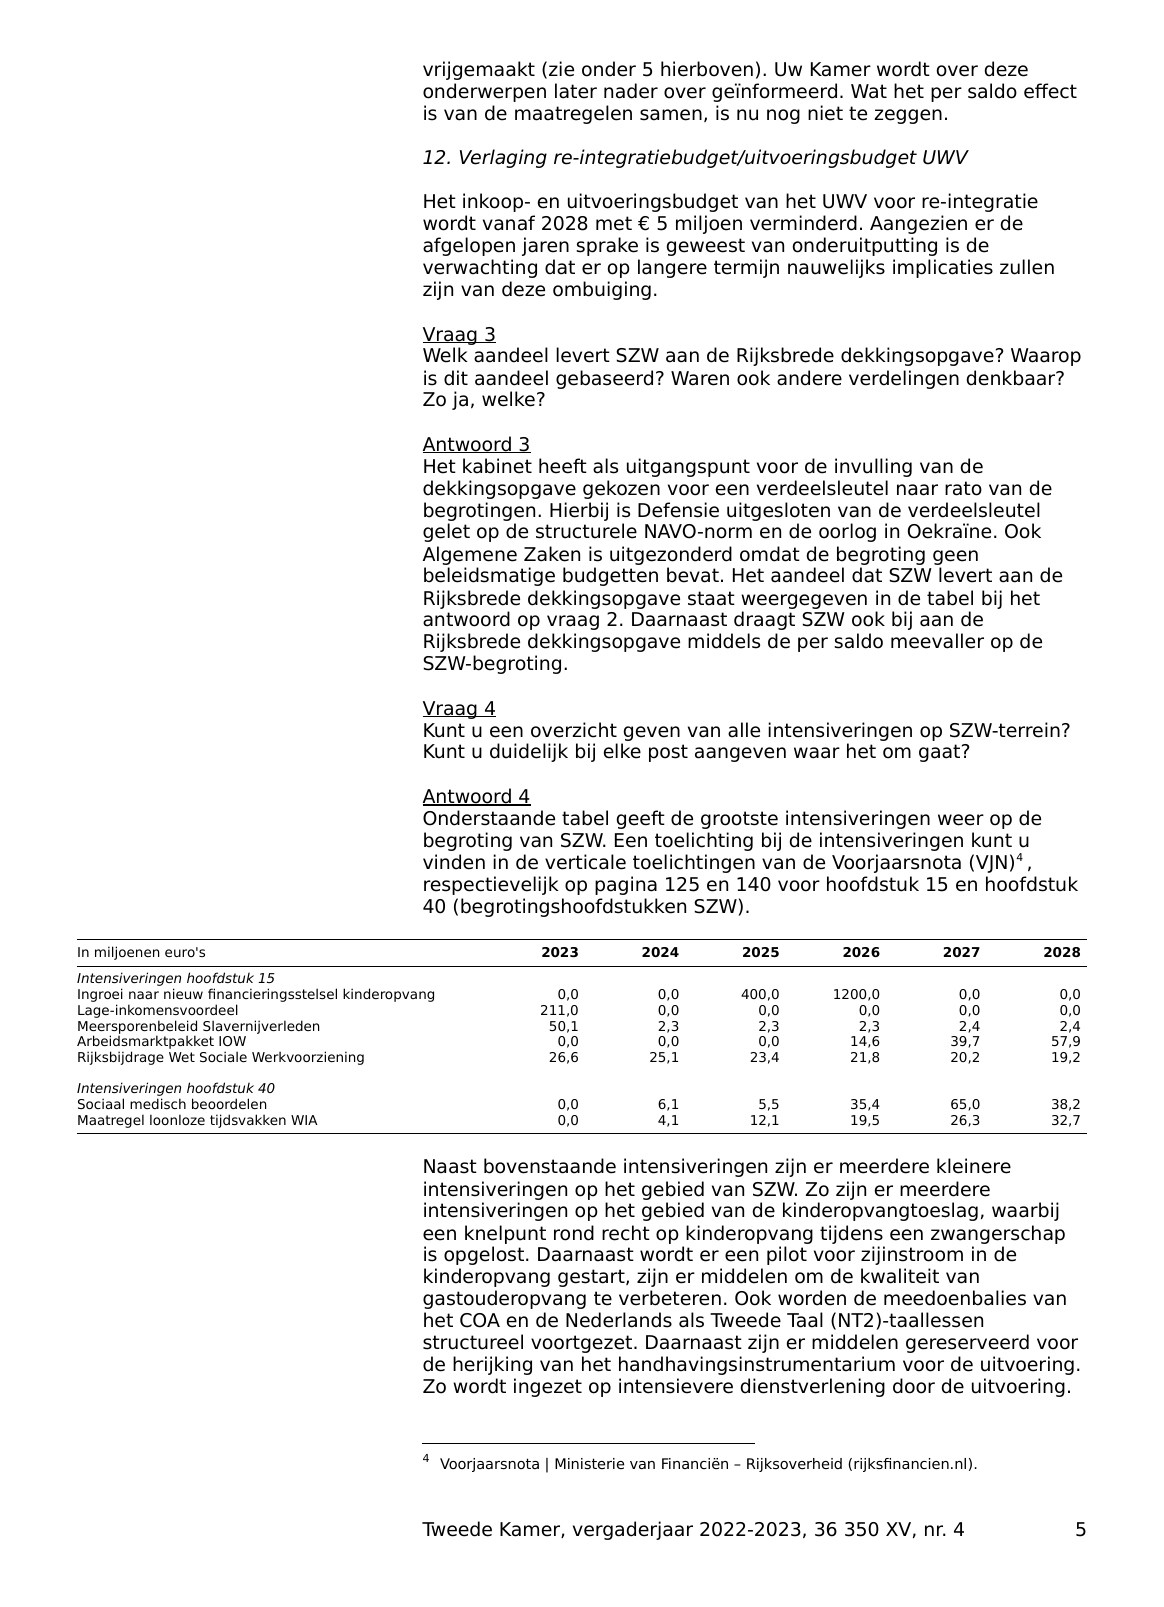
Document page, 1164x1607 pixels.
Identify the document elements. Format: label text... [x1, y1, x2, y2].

table_cell 14,6 [785, 1034, 886, 1050]
table_cell 19,5 [785, 1113, 886, 1133]
table_cell [886, 1081, 986, 1097]
table_cell 50,1 [484, 1019, 584, 1034]
table_cell [986, 967, 1087, 987]
table_cell 32,7 [986, 1113, 1087, 1133]
table_cell Rijksbijdrage Wet Sociale Werkvoorziening [77, 1050, 484, 1066]
table_cell 0,0 [785, 1003, 886, 1018]
table_header 2023 [484, 940, 584, 966]
table_cell 35,4 [785, 1097, 886, 1113]
table_cell Intensiveringen hoofdstuk 40 [77, 1081, 484, 1097]
table_cell [484, 967, 584, 987]
table_cell Sociaal medisch beoordelen [77, 1097, 484, 1113]
table_cell 0,0 [585, 987, 685, 1003]
table_cell Ingroei naar nieuw financieringsstelsel kinderopvang [77, 987, 484, 1003]
table_header 2025 [685, 940, 785, 966]
table_cell Arbeidsmarktpakket IOW [77, 1034, 484, 1050]
table_cell 20,2 [886, 1050, 986, 1066]
table_cell [785, 1066, 886, 1081]
table_cell 0,0 [484, 987, 584, 1003]
table_cell 0,0 [685, 1034, 785, 1050]
table_cell 0,0 [685, 1003, 785, 1018]
table_cell 19,2 [986, 1050, 1087, 1066]
table_cell 57,9 [986, 1034, 1087, 1050]
table_header 2024 [585, 940, 685, 966]
table_cell 25,1 [585, 1050, 685, 1066]
table_cell 39,7 [886, 1034, 986, 1050]
text Onderstaande tabel geeft de grootste intensiveringen weer op de begroting van SZW. Een toelichting bij de intensiveringen kunt u vinden in de verticale toelichtingen van de Voorjaarsnota (VJN), respectievelijk op pagina 125 en 140 voor hoofdstuk 15 en hoofdstuk 40 (begrotingshoofdstukken SZW). [422, 808, 1087, 917]
table_cell 65,0 [886, 1097, 986, 1113]
table_header 2026 [785, 940, 886, 966]
text vrijgemaakt (zie onder 5 hierboven). Uw Kamer wordt over deze onderwerpen later nader over geïnformeerd. Wat het per saldo effect is van de maatregelen samen, is nu nog niet te zeggen. [422, 59, 1087, 125]
table_cell [585, 1066, 685, 1081]
table_cell 0,0 [886, 987, 986, 1003]
table_cell 23,4 [685, 1050, 785, 1066]
table_cell [986, 1081, 1087, 1097]
table_cell 2,3 [585, 1019, 685, 1034]
table_cell 26,6 [484, 1050, 584, 1066]
text Vraag 3 [422, 323, 1087, 345]
table_cell 0,0 [484, 1097, 584, 1113]
table_cell 0,0 [585, 1034, 685, 1050]
text Antwoord 4 [422, 786, 1087, 808]
table_cell [685, 1066, 785, 1081]
table_cell 0,0 [585, 1003, 685, 1018]
text Kunt u een overzicht geven van alle intensiveringen op SZW-terrein? Kunt u duidelijk bij elke post aangeven waar het om gaat? [422, 719, 1087, 763]
table_cell [685, 967, 785, 987]
table_cell Lage-inkomensvoordeel [77, 1003, 484, 1018]
table_cell 26,3 [886, 1113, 986, 1133]
table_cell 5,5 [685, 1097, 785, 1113]
table_cell 38,2 [986, 1097, 1087, 1113]
table_cell 2,3 [785, 1019, 886, 1034]
table_cell [685, 1081, 785, 1097]
text Het kabinet heeft als uitgangspunt voor de invulling van de dekkingsopgave gekozen voor een verdeelsleutel naar rato van de begrotingen. Hierbij is Defensie uitgesloten van de verdeelsleutel gelet op de structurele NAVO-norm en de oorlog in Oekraïne. Ook Algemene Zaken is uitgezonderd omdat de begroting geen beleidsmatige budgetten bevat. Het aandeel dat SZW levert aan de Rijksbrede dekkingsopgave staat weergegeven in de tabel bij het antwoord op vraag 2. Daarnaast draagt SZW ook bij aan de Rijksbrede dekkingsopgave middels de per saldo meevaller op de SZW-begroting. [422, 456, 1087, 675]
table_cell 0,0 [484, 1034, 584, 1050]
table_cell 2,3 [685, 1019, 785, 1034]
table_cell 400,0 [685, 987, 785, 1003]
table_cell 4,1 [585, 1113, 685, 1133]
table_cell [886, 1066, 986, 1081]
table_cell 211,0 [484, 1003, 584, 1018]
text Welk aandeel levert SZW aan de Rijksbrede dekkingsopgave? Waarop is dit aandeel gebaseerd? Waren ook andere verdelingen denkbaar? Zo ja, welke? [422, 345, 1087, 411]
table_cell 21,8 [785, 1050, 886, 1066]
table_cell 6,1 [585, 1097, 685, 1113]
text Vraag 4 [422, 697, 1087, 719]
table_cell 2,4 [986, 1019, 1087, 1034]
text Voorjaarsnota | Ministerie van Financiën – Rijksoverheid (rijksfinancien.nl). [422, 1452, 1087, 1474]
table_cell [986, 1066, 1087, 1081]
table_cell 0,0 [484, 1113, 584, 1133]
subtitle 12. Verlaging re-integratiebudget/uitvoeringsbudget UWV [422, 147, 1087, 169]
table_cell Intensiveringen hoofdstuk 15 [77, 967, 484, 987]
table_cell 0,0 [986, 1003, 1087, 1018]
table_header 2027 [886, 940, 986, 966]
table_cell 0,0 [986, 987, 1087, 1003]
table_cell 2,4 [886, 1019, 986, 1034]
table_cell [585, 967, 685, 987]
table_cell [785, 1081, 886, 1097]
table_cell [785, 967, 886, 987]
table_cell 0,0 [886, 1003, 986, 1018]
table_cell Meersporenbeleid Slavernijverleden [77, 1019, 484, 1034]
table_cell [585, 1081, 685, 1097]
table_cell [484, 1066, 584, 1081]
table_header 2028 [986, 940, 1087, 966]
table_cell [77, 1066, 484, 1081]
text Het inkoop- en uitvoeringsbudget van het UWV voor re-integratie wordt vanaf 2028 met € 5 miljoen verminderd. Aangezien er de afgelopen jaren sprake is geweest van onderuitputting is de verwachting dat er op langere termijn nauwelijks implicaties zullen zijn van deze ombuiging. [422, 191, 1087, 301]
table_cell [484, 1081, 584, 1097]
table_cell Maatregel loonloze tijdsvakken WIA [77, 1113, 484, 1133]
table_header In miljoenen euro's [77, 940, 484, 966]
table_cell [886, 967, 986, 987]
text Naast bovenstaande intensiveringen zijn er meerdere kleinere intensiveringen op het gebied van SZW. Zo zijn er meerdere intensiveringen op het gebied van de kinderopvangtoeslag, waarbij een knelpunt rond recht op kinderopvang tijdens een zwangerschap is opgelost. Daarnaast wordt er een pilot voor zijinstroom in de kinderopvang gestart, zijn er middelen om de kwaliteit van gastouderopvang te verbeteren. Ook worden de meedoenbalies van het COA en de Nederlands als Tweede Taal (NT2)-taallessen structureel voortgezet. Daarnaast zijn er middelen gereserveerd voor de herijking van het handhavingsinstrumentarium voor de uitvoering. Zo wordt ingezet op intensievere dienstverlening door de uitvoering. [422, 1156, 1087, 1398]
text Antwoord 3 [422, 433, 1087, 456]
table_cell 12,1 [685, 1113, 785, 1133]
table_cell 1200,0 [785, 987, 886, 1003]
